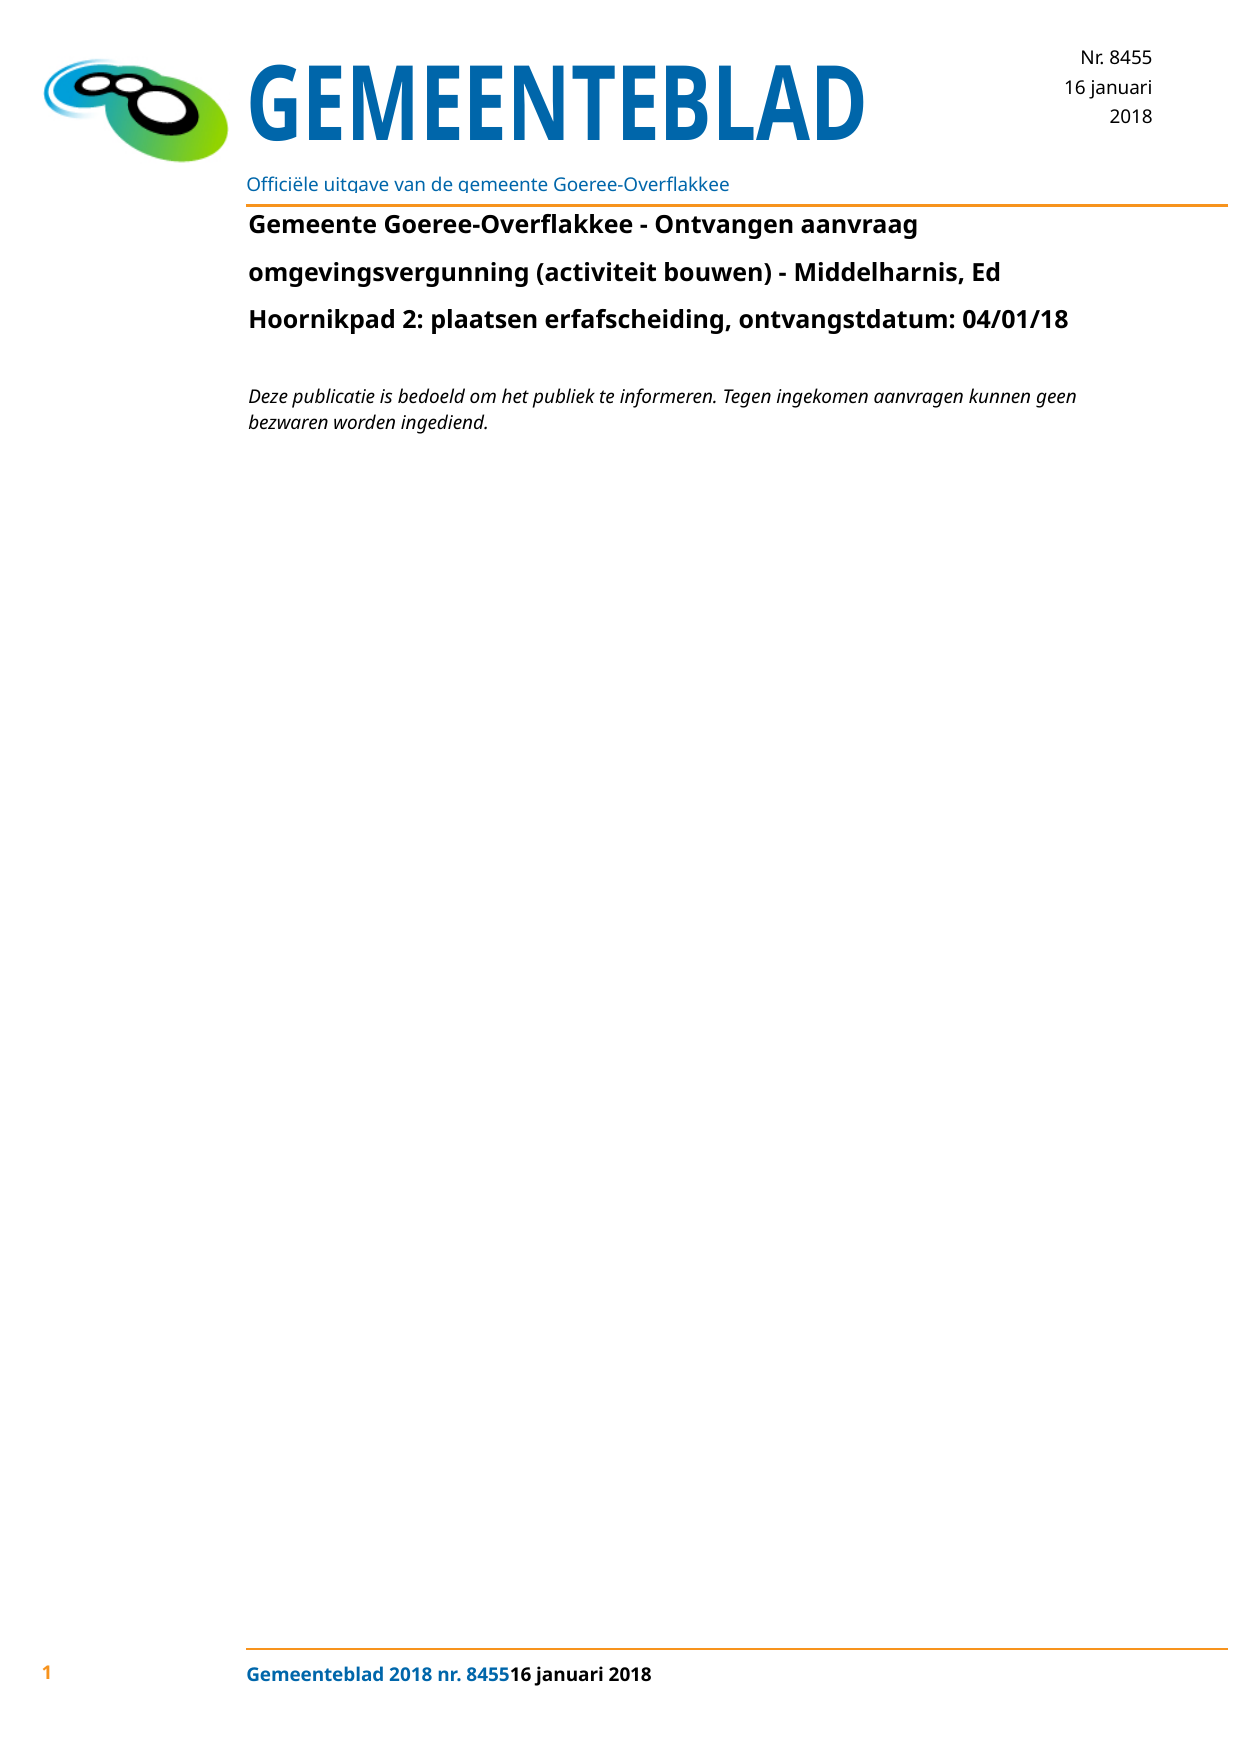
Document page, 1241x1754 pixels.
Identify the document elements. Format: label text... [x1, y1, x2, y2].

text Deze publicatie is bedoeld om het publiek te informeren. Tegen ingekomen aanvragen kunnen geen bezwaren worden ingediend. [248, 384, 1152, 435]
text Gemeente Goeree-Overflakkee - Ontvangen aanvraag omgevingsvergunning (activiteit bouwen) - Middelharnis, Ed Hoornikpad 2: plaatsen erfafscheiding, ontvangstdatum: 04/01/18 [248, 207, 1152, 336]
picture [41, 47, 231, 172]
